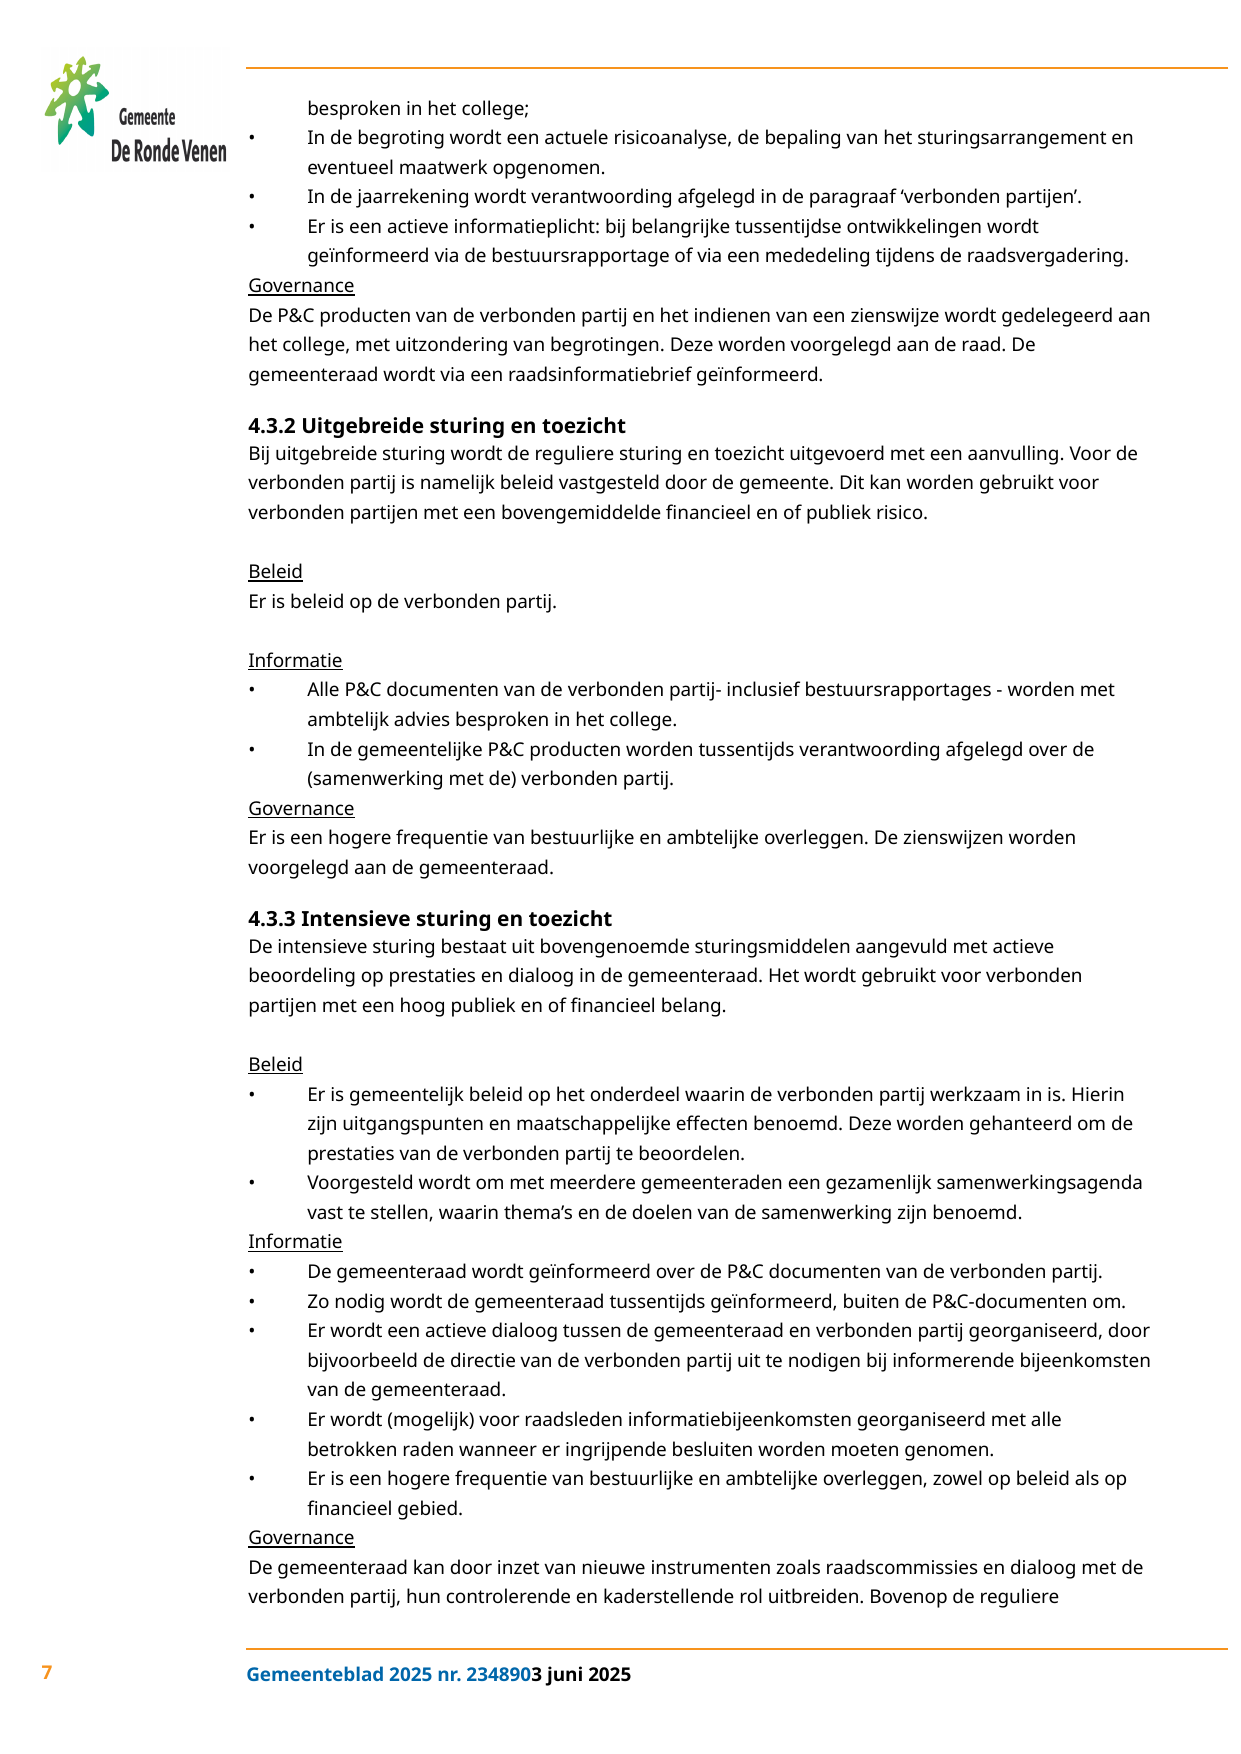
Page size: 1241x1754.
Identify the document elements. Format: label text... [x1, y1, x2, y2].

list In de jaarrekening wordt verantwoording afgelegd in de paragraaf ‘verbonden partijen’. [248, 183, 1152, 209]
text De intensieve sturing bestaat uit bovengenoemde sturingsmiddelen aangevuld met actieve beoordeling op prestaties en dialoog in de gemeenteraad. Het wordt gebruikt voor verbonden partijen met een hoog publiek en of financieel belang. [248, 933, 1152, 1018]
list besproken in het college; [248, 95, 1152, 121]
text 4.3.3 Intensieve sturing en toezicht [248, 904, 1152, 933]
text Governance [248, 795, 1152, 821]
text De gemeenteraad kan door inzet van nieuwe instrumenten zoals raadscommissies en dialoog met de verbonden partij, hun controlerende en kaderstellende rol uitbreiden. Bovenop de reguliere [248, 1554, 1152, 1609]
list In de gemeentelijke P&C producten worden tussentijds verantwoording afgelegd over de (samenwerking met de) verbonden partij. [248, 736, 1152, 791]
text Beleid [248, 558, 1152, 584]
text De P&C producten van de verbonden partij en het indienen van een zienswijze wordt gedelegeerd aan het college, met uitzondering van begrotingen. Deze worden voorgelegd aan de raad. De gemeenteraad wordt via een raadsinformatiebrief geïnformeerd. [248, 302, 1152, 387]
list De gemeenteraad wordt geïnformeerd over de P&C documenten van de verbonden partij. [248, 1258, 1152, 1284]
list In de begroting wordt een actuele risicoanalyse, de bepaling van het sturingsarrangement en eventueel maatwerk opgenomen. [248, 124, 1152, 180]
list Er is een hogere frequentie van bestuurlijke en ambtelijke overleggen, zowel op beleid als op financieel gebied. [248, 1465, 1152, 1521]
text 4.3.2 Uitgebreide sturing en toezicht [248, 411, 1152, 440]
text Bij uitgebreide sturing wordt de reguliere sturing en toezicht uitgevoerd met een aanvulling. Voor de verbonden partij is namelijk beleid vastgesteld door de gemeente. Dit kan worden gebruikt voor verbonden partijen met een bovengemiddelde financieel en of publiek risico. [248, 440, 1152, 525]
text Governance [248, 1524, 1152, 1550]
text Er is een hogere frequentie van bestuurlijke en ambtelijke overleggen. De zienswijzen worden voorgelegd aan de gemeenteraad. [248, 824, 1152, 880]
list Alle P&C documenten van de verbonden partij- inclusief bestuursrapportages - worden met ambtelijk advies besproken in het college. [248, 677, 1152, 732]
list Voorgesteld wordt om met meerdere gemeenteraden een gezamenlijk samenwerkingsagenda vast te stellen, waarin thema’s en de doelen van de samenwerking zijn benoemd. [248, 1169, 1152, 1225]
list Er wordt (mogelijk) voor raadsleden informatiebijeenkomsten georganiseerd met alle betrokken raden wanneer er ingrijpende besluiten worden moeten genomen. [248, 1406, 1152, 1462]
text Beleid [248, 1051, 1152, 1077]
list Er is gemeentelijk beleid op het onderdeel waarin de verbonden partij werkzaam in is. Hierin zijn uitgangspunten en maatschappelijke effecten benoemd. Deze worden gehanteerd om de prestaties van de verbonden partij te beoordelen. [248, 1081, 1152, 1166]
picture [41, 47, 231, 172]
text Informatie [248, 1229, 1152, 1254]
text Er is beleid op de verbonden partij. [248, 588, 1152, 613]
text Informatie [248, 647, 1152, 673]
list Er wordt een actieve dialoog tussen de gemeenteraad en verbonden partij georganiseerd, door bijvoorbeeld de directie van de verbonden partij uit te nodigen bij informerende bijeenkomsten van de gemeenteraad. [248, 1317, 1152, 1402]
list Er is een actieve informatieplicht: bij belangrijke tussentijdse ontwikkelingen wordt geïnformeerd via de bestuursrapportage of via een mededeling tijdens de raadsvergadering. [248, 213, 1152, 268]
text Governance [248, 272, 1152, 298]
list Zo nodig wordt de gemeenteraad tussentijds geïnformeerd, buiten de P&C-documenten om. [248, 1288, 1152, 1314]
